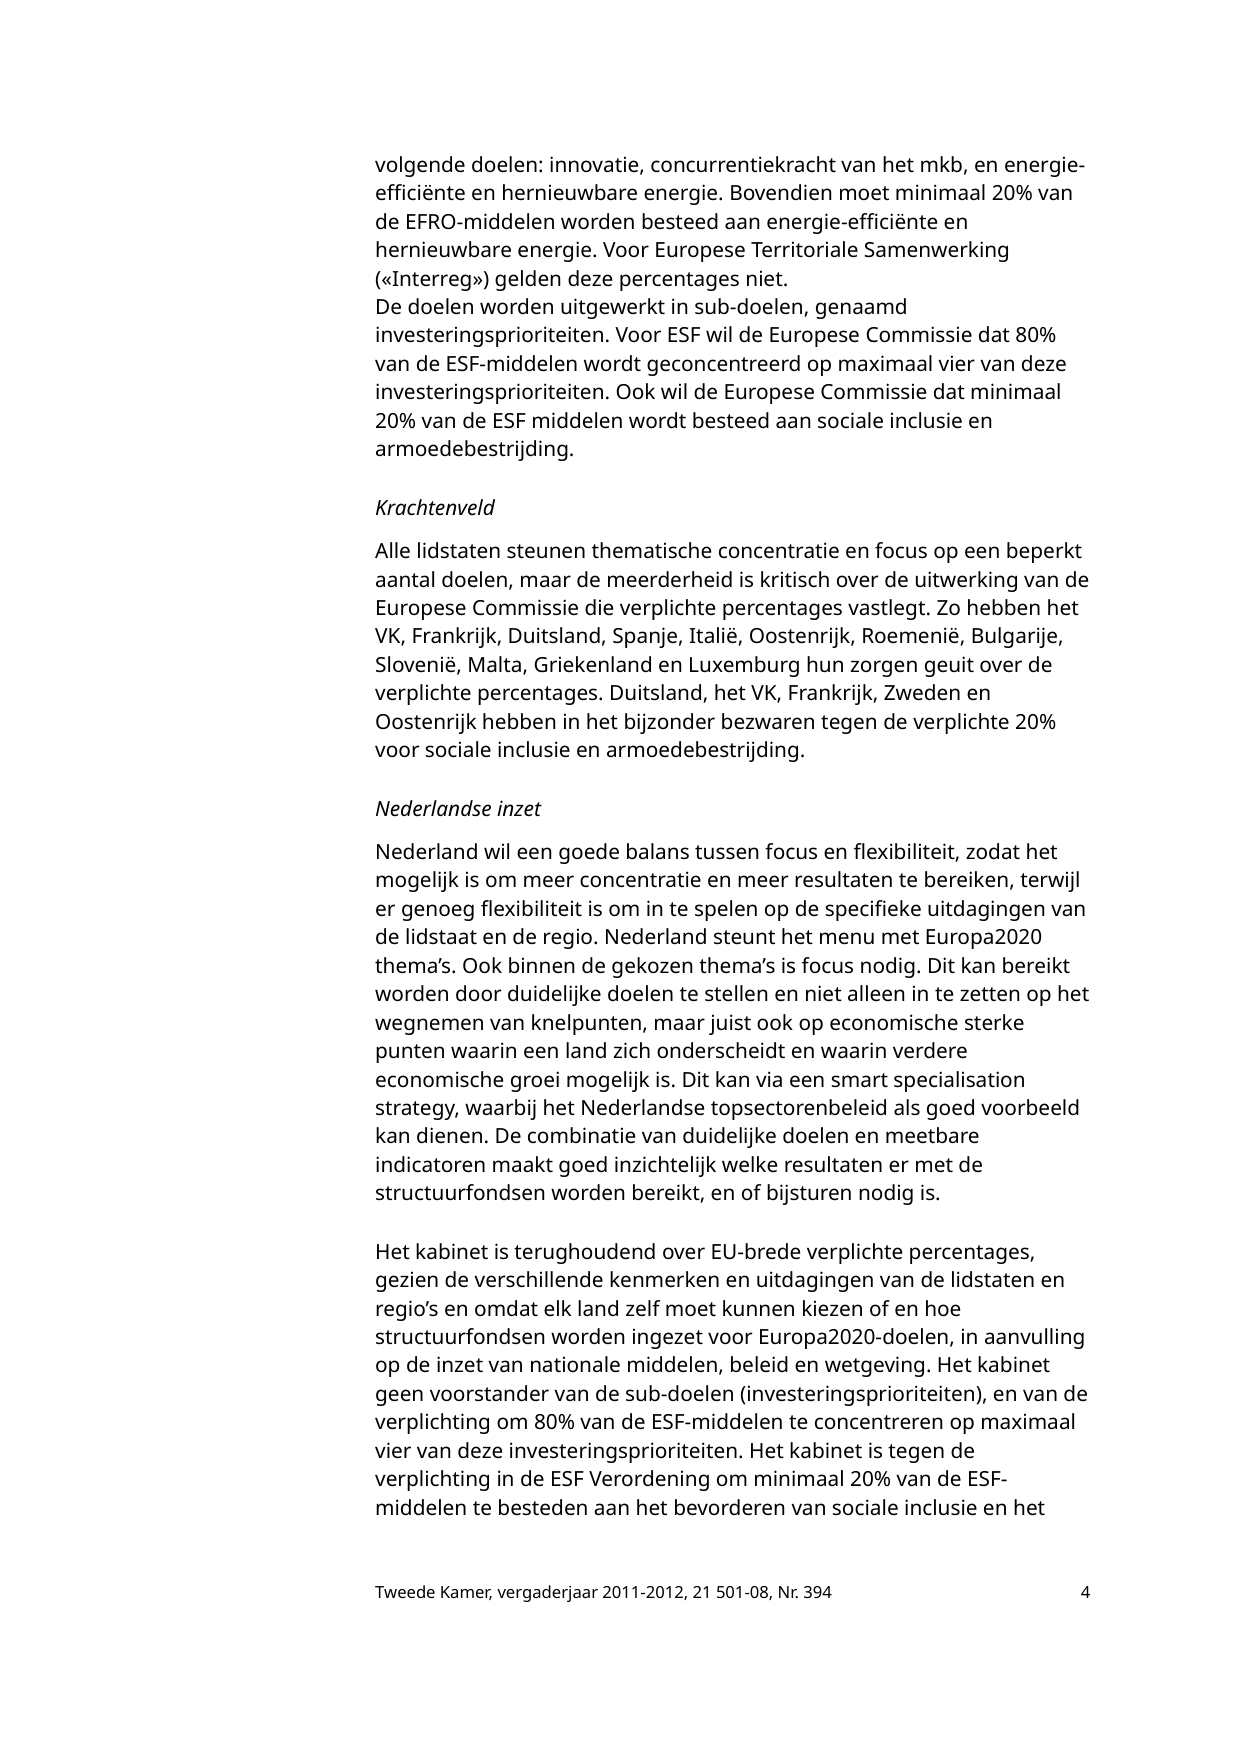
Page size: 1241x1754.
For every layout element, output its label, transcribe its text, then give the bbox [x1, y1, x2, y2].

text Het kabinet is terughoudend over EU-brede verplichte percentages, gezien de verschillende kenmerken en uitdagingen van de lidstaten en regio’s en omdat elk land zelf moet kunnen kiezen of en hoe structuurfondsen worden ingezet voor Europa2020-doelen, in aanvulling op de inzet van nationale middelen, beleid en wetgeving. Het kabinet geen voorstander van de sub-doelen (investeringsprioriteiten), en van de verplichting om 80% van de ESF-middelen te concentreren op maximaal vier van deze investeringsprioriteiten. Het kabinet is tegen de verplichting in de ESF Verordening om minimaal 20% van de ESF-middelen te besteden aan het bevorderen van sociale inclusie en het [375, 1237, 1090, 1521]
text Nederlandse inzet [375, 794, 1090, 822]
text Nederland wil een goede balans tussen focus en flexibiliteit, zodat het mogelijk is om meer concentratie en meer resultaten te bereiken, terwijl er genoeg flexibiliteit is om in te spelen op de specifieke uitdagingen van de lidstaat en de regio. Nederland steunt het menu met Europa2020 thema’s. Ook binnen de gekozen thema’s is focus nodig. Dit kan bereikt worden door duidelijke doelen te stellen en niet alleen in te zetten op het wegnemen van knelpunten, maar juist ook op economische sterke punten waarin een land zich onderscheidt en waarin verdere economische groei mogelijk is. Dit kan via een smart specialisation strategy, waarbij het Nederlandse topsectorenbeleid als goed voorbeeld kan dienen. De combinatie van duidelijke doelen en meetbare indicatoren maakt goed inzichtelijk welke resultaten er met de structuurfondsen worden bereikt, en of bijsturen nodig is. [375, 837, 1090, 1207]
text De doelen worden uitgewerkt in sub-doelen, genaamd investeringsprioriteiten. Voor ESF wil de Europese Commissie dat 80% van de ESF-middelen wordt geconcentreerd op maximaal vier van deze investeringsprioriteiten. Ook wil de Europese Commissie dat minimaal 20% van de ESF middelen wordt besteed aan sociale inclusie en armoedebestrijding. [375, 292, 1090, 463]
text Alle lidstaten steunen thematische concentratie en focus op een beperkt aantal doelen, maar de meerderheid is kritisch over de uitwerking van de Europese Commissie die verplichte percentages vastlegt. Zo hebben het VK, Frankrijk, Duitsland, Spanje, Italië, Oostenrijk, Roemenië, Bulgarije, Slovenië, Malta, Griekenland en Luxemburg hun zorgen geuit over de verplichte percentages. Duitsland, het VK, Frankrijk, Zweden en Oostenrijk hebben in het bijzonder bezwaren tegen de verplichte 20% voor sociale inclusie en armoedebestrijding. [375, 536, 1090, 764]
text volgende doelen: innovatie, concurrentiekracht van het mkb, en energie-efficiënte en hernieuwbare energie. Bovendien moet minimaal 20% van de EFRO-middelen worden besteed aan energie-efficiënte en hernieuwbare energie. Voor Europese Territoriale Samenwerking («Interreg») gelden deze percentages niet. [375, 150, 1090, 292]
text Krachtenveld [375, 493, 1090, 521]
